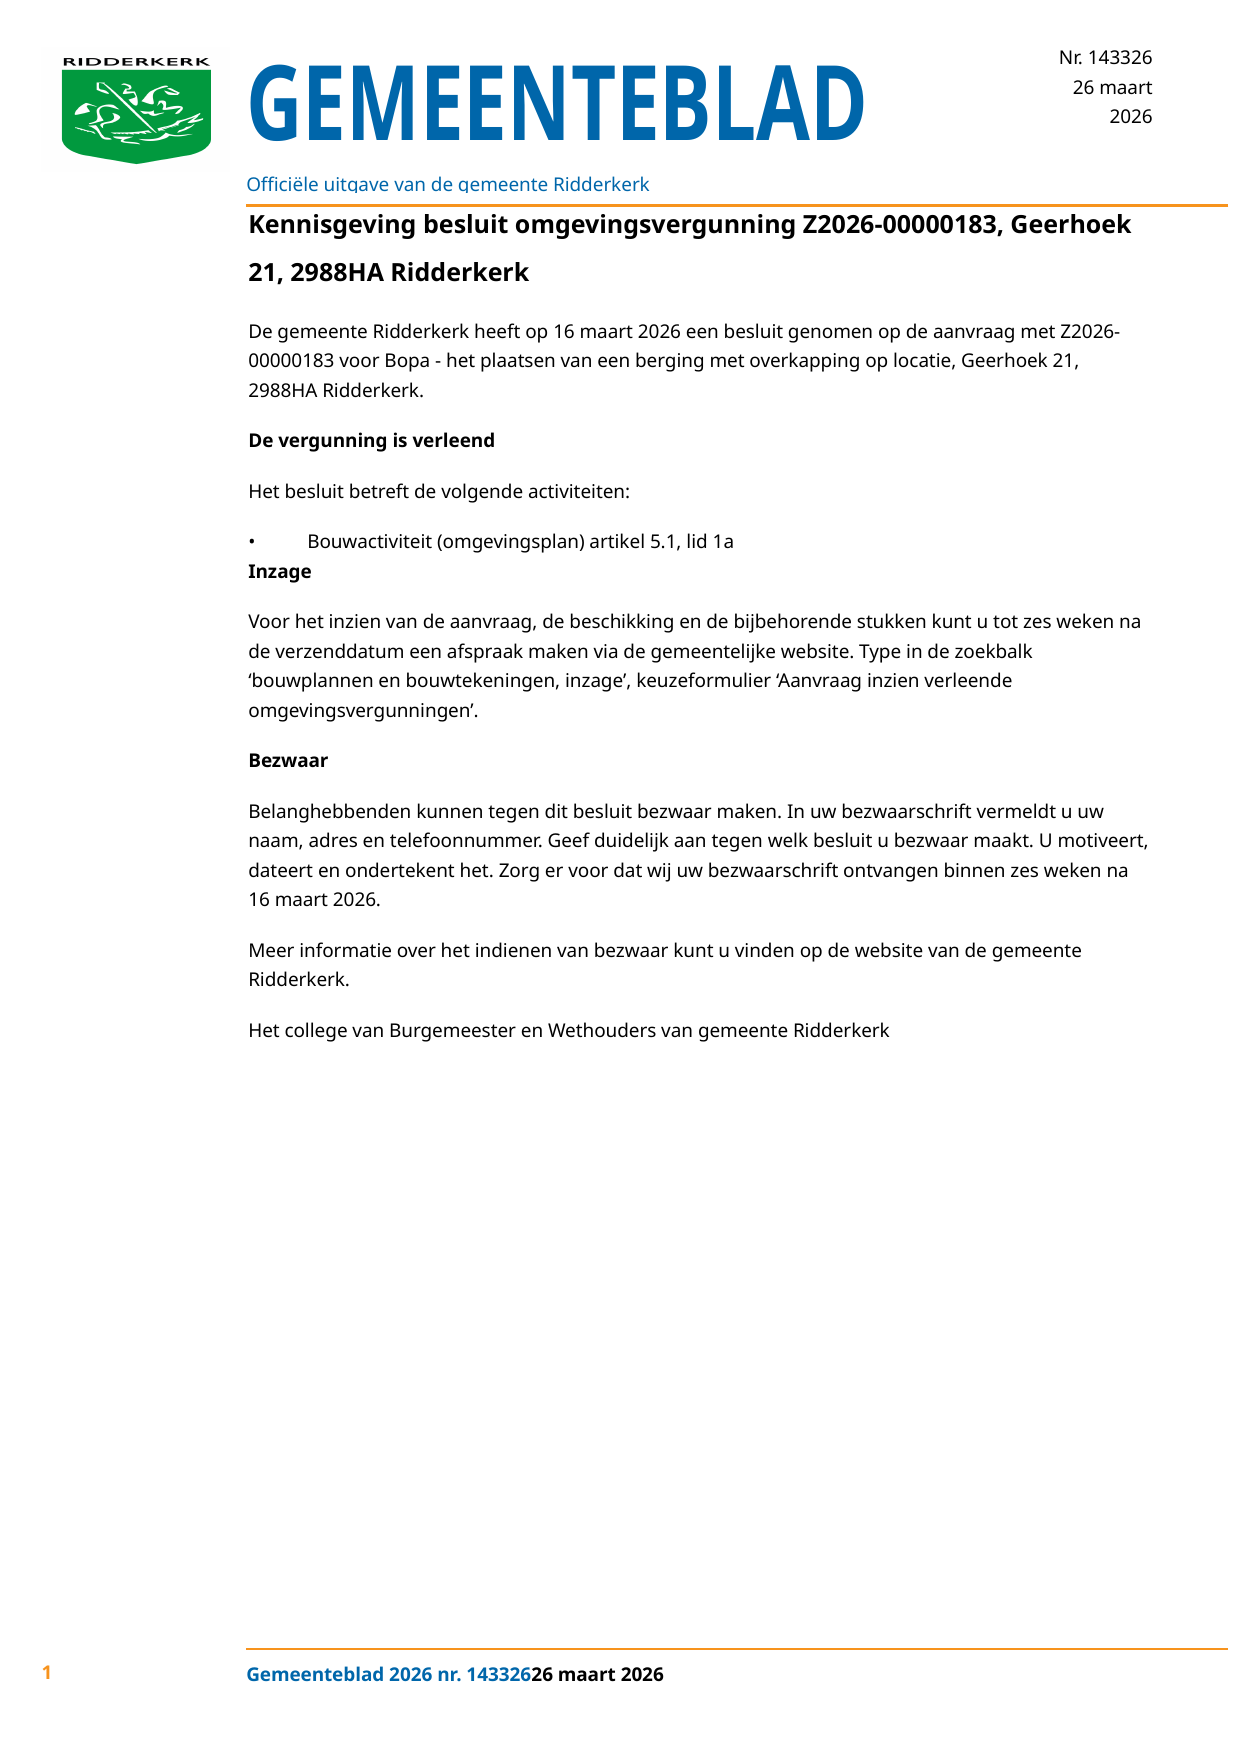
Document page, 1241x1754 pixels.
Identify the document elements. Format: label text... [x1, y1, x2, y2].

list Bouwactiviteit (omgevingsplan) artikel 5.1, lid 1a [248, 528, 1152, 554]
text Het besluit betreft de volgende activiteiten: [248, 478, 1152, 504]
picture [41, 47, 231, 172]
text Belanghebbenden kunnen tegen dit besluit bezwaar maken. In uw bezwaarschrift vermeldt u uw naam, adres en telefoonnummer. Geef duidelijk aan tegen welk besluit u bezwaar maakt. U motiveert, dateert en ondertekent het. Zorg er voor dat wij uw bezwaarschrift ontvangen binnen zes weken na 16 maart 2026. [248, 798, 1152, 912]
text Voor het inzien van de aanvraag, de beschikking en de bijbehorende stukken kunt u tot zes weken na de verzenddatum een afspraak maken via de gemeentelijke website. Type in de zoekbalk ‘bouwplannen en bouwtekeningen, inzage’, keuzeformulier ‘Aanvraag inzien verleende omgevingsvergunningen’. [248, 608, 1152, 723]
text Kennisgeving besluit omgevingsvergunning Z2026-00000183, Geerhoek 21, 2988HA Ridderkerk [248, 207, 1152, 288]
text Inzage [248, 558, 1152, 584]
text Meer informatie over het indienen van bezwaar kunt u vinden op de website van de gemeente Ridderkerk. [248, 937, 1152, 992]
text Het college van Burgemeester en Wethouders van gemeente Ridderkerk [248, 1017, 1152, 1043]
text Bezwaar [248, 747, 1152, 773]
text De gemeente Ridderkerk heeft op 16 maart 2026 een besluit genomen op de aanvraag met Z2026-00000183 voor Bopa - het plaatsen van een berging met overkapping op locatie, Geerhoek 21, 2988HA Ridderkerk. [248, 318, 1152, 403]
text De vergunning is verleend [248, 427, 1152, 453]
